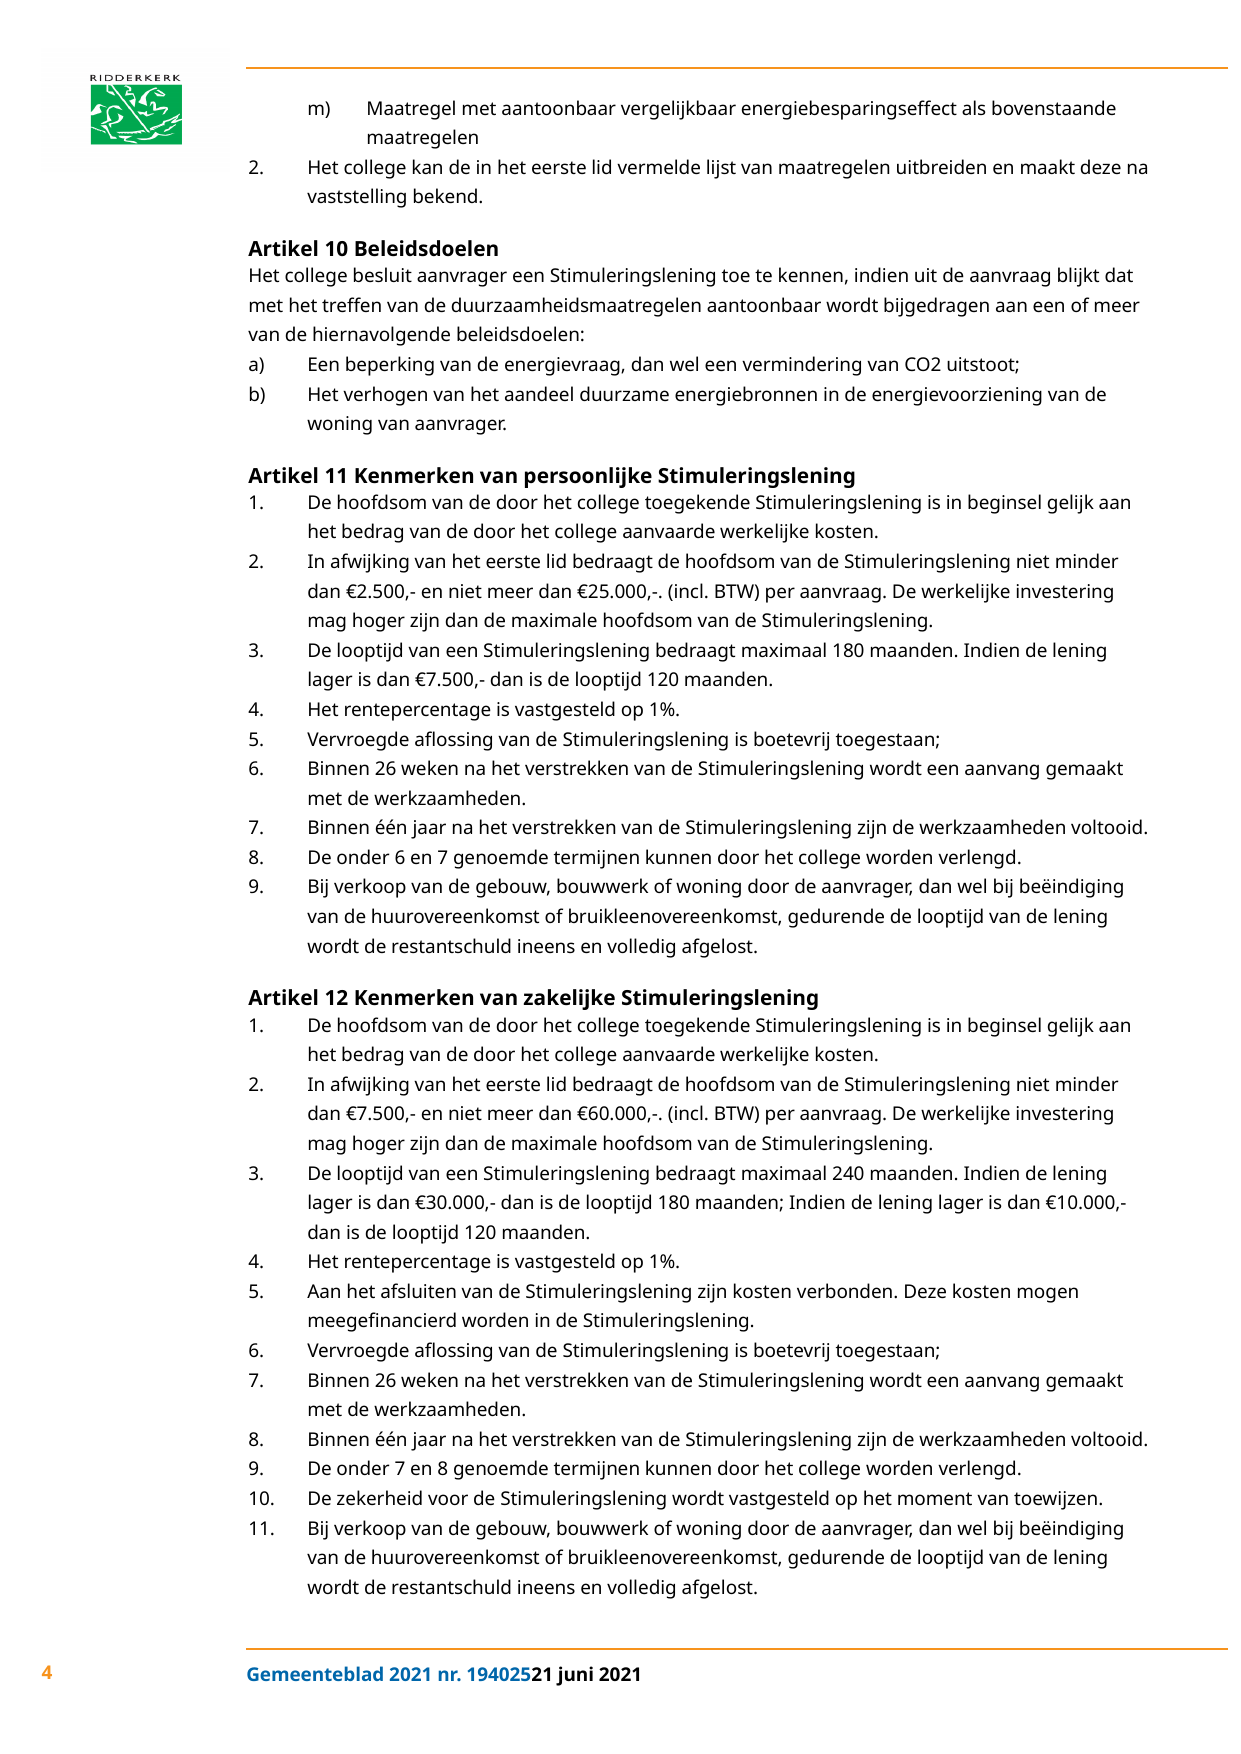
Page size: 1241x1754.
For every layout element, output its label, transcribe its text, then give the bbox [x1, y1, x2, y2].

list Het rentepercentage is vastgesteld op 1%. [248, 696, 1152, 722]
list Maatregel met aantoonbaar vergelijkbaar energiebesparingseffect als bovenstaande maatregelen [307, 95, 1152, 150]
list Aan het afsluiten van de Stimuleringslening zijn kosten verbonden. Deze kosten mogen meegefinancierd worden in de Stimuleringslening. [248, 1278, 1152, 1333]
list Het rentepercentage is vastgesteld op 1%. [248, 1248, 1152, 1274]
list Vervroegde aflossing van de Stimuleringslening is boetevrij toegestaan; [248, 726, 1152, 752]
list In afwijking van het eerste lid bedraagt de hoofdsom van de Stimuleringslening niet minder dan €7.500,- en niet meer dan €60.000,-. (incl. BTW) per aanvraag. De werkelijke investering mag hoger zijn dan de maximale hoofdsom van de Stimuleringslening. [248, 1071, 1152, 1156]
list Binnen één jaar na het verstrekken van de Stimuleringslening zijn de werkzaamheden voltooid. [248, 814, 1152, 840]
list De hoofdsom van de door het college toegekende Stimuleringslening is in beginsel gelijk aan het bedrag van de door het college aanvaarde werkelijke kosten. [248, 1012, 1152, 1067]
list De hoofdsom van de door het college toegekende Stimuleringslening is in beginsel gelijk aan het bedrag van de door het college aanvaarde werkelijke kosten. [248, 489, 1152, 544]
text Het college besluit aanvrager een Stimuleringslening toe te kennen, indien uit de aanvraag blijkt dat met het treffen van de duurzaamheidsmaatregelen aantoonbaar wordt bijgedragen aan een of meer van de hiernavolgende beleidsdoelen: [248, 262, 1152, 347]
list Binnen één jaar na het verstrekken van de Stimuleringslening zijn de werkzaamheden voltooid. [248, 1426, 1152, 1452]
list Het verhogen van het aandeel duurzame energiebronnen in de energievoorziening van de woning van aanvrager. [248, 381, 1152, 436]
list De onder 6 en 7 genoemde termijnen kunnen door het college worden verlengd. [248, 844, 1152, 870]
list Binnen 26 weken na het verstrekken van de Stimuleringslening wordt een aanvang gemaakt met de werkzaamheden. [248, 755, 1152, 811]
text Artikel 11 Kenmerken van persoonlijke Stimuleringslening [248, 461, 1152, 489]
text Artikel 10 Beleidsdoelen [248, 234, 1152, 262]
list Bij verkoop van de gebouw, bouwwerk of woning door de aanvrager, dan wel bij beëindiging van de huurovereenkomst of bruikleenovereenkomst, gedurende de looptijd van de lening wordt de restantschuld ineens en volledig afgelost. [248, 1515, 1152, 1599]
list Vervroegde aflossing van de Stimuleringslening is boetevrij toegestaan; [248, 1337, 1152, 1363]
list De looptijd van een Stimuleringslening bedraagt maximaal 240 maanden. Indien de lening lager is dan €30.000,- dan is de looptijd 180 maanden; Indien de lening lager is dan €10.000,- dan is de looptijd 120 maanden. [248, 1160, 1152, 1244]
list In afwijking van het eerste lid bedraagt de hoofdsom van de Stimuleringslening niet minder dan €2.500,- en niet meer dan €25.000,-. (incl. BTW) per aanvraag. De werkelijke investering mag hoger zijn dan de maximale hoofdsom van de Stimuleringslening. [248, 548, 1152, 633]
list Een beperking van de energievraag, dan wel een vermindering van CO2 uitstoot; [248, 351, 1152, 377]
list De looptijd van een Stimuleringslening bedraagt maximaal 180 maanden. Indien de lening lager is dan €7.500,- dan is de looptijd 120 maanden. [248, 637, 1152, 692]
picture [41, 47, 231, 172]
list Binnen 26 weken na het verstrekken van de Stimuleringslening wordt een aanvang gemaakt met de werkzaamheden. [248, 1367, 1152, 1422]
list De onder 7 en 8 genoemde termijnen kunnen door het college worden verlengd. [248, 1456, 1152, 1481]
list Bij verkoop van de gebouw, bouwwerk of woning door de aanvrager, dan wel bij beëindiging van de huurovereenkomst of bruikleenovereenkomst, gedurende de looptijd van de lening wordt de restantschuld ineens en volledig afgelost. [248, 874, 1152, 959]
list De zekerheid voor de Stimuleringslening wordt vastgesteld op het moment van toewijzen. [248, 1485, 1152, 1511]
text Artikel 12 Kenmerken van zakelijke Stimuleringslening [248, 983, 1152, 1012]
list Het college kan de in het eerste lid vermelde lijst van maatregelen uitbreiden en maakt deze na vaststelling bekend. [248, 154, 1152, 209]
